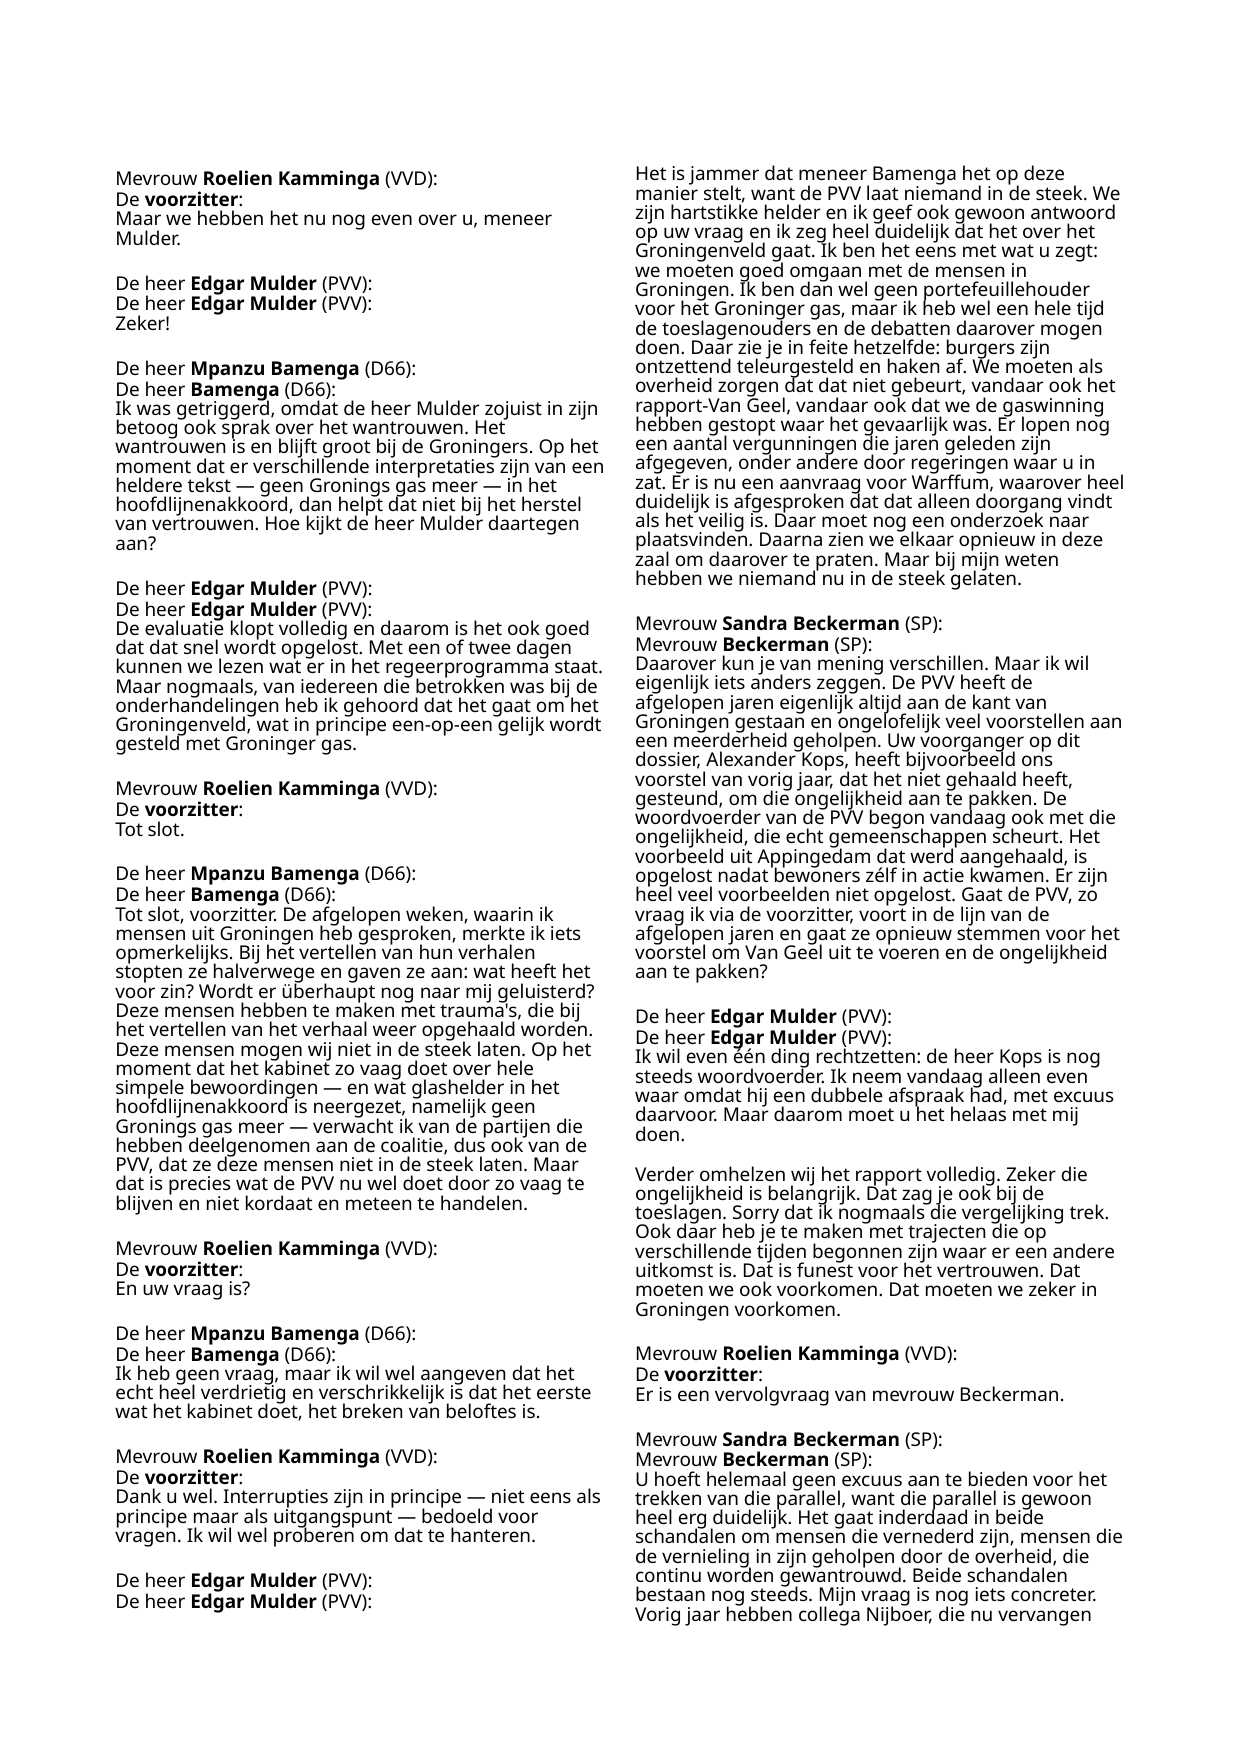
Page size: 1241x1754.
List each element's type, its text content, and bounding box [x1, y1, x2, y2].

text De voorzitter: [115, 1261, 605, 1280]
text De heer Edgar Mulder (PVV): [115, 601, 605, 620]
text Mevrouw Beckerman (SP): [635, 636, 1125, 655]
text Tot slot, voorzitter. De afgelopen weken, waarin ik mensen uit Groningen heb gesproken, merkte ik iets opmerkelijks. Bij het vertellen van hun verhalen stopten ze halverwege en gaven ze aan: wat heeft het voor zin? Wordt er überhaupt nog naar mij geluisterd? Deze mensen hebben te maken met trauma's, die bij het vertellen van het verhaal weer opgehaald worden. Deze mensen mogen wij niet in de steek laten. Op het moment dat het kabinet zo vaag doet over hele simpele bewoordingen — en wat glashelder in het hoofdlijnenakkoord is neergezet, namelijk geen Gronings gas meer — verwacht ik van de partijen die hebben deelgenomen aan de coalitie, dus ook van de PVV, dat ze deze mensen niet in de steek laten. Maar dat is precies wat de PVV nu wel doet door zo vaag te blijven en niet kordaat en meteen te handelen. [115, 906, 605, 1214]
text De heer Edgar Mulder (PVV): [115, 270, 605, 295]
text Daarover kun je van mening verschillen. Maar ik wil eigenlijk iets anders zeggen. De PVV heeft de afgelopen jaren eigenlijk altijd aan de kant van Groningen gestaan en ongelofelijk veel voorstellen aan een meerderheid geholpen. Uw voorganger op dit dossier, Alexander Kops, heeft bijvoorbeeld ons voorstel van vorig jaar, dat het niet gehaald heeft, gesteund, om die ongelijkheid aan te pakken. De woordvoerder van de PVV begon vandaag ook met die ongelijkheid, die echt gemeenschappen scheurt. Het voorbeeld uit Appingedam dat werd aangehaald, is opgelost nadat bewoners zélf in actie kwamen. Er zijn heel veel voorbeelden niet opgelost. Gaat de PVV, zo vraag ik via de voorzitter, voort in de lijn van de afgelopen jaren en gaat ze opnieuw stemmen voor het voorstel om Van Geel uit te voeren en de ongelijkheid aan te pakken? [635, 655, 1125, 983]
text De heer Bamenga (D66): [115, 1346, 605, 1365]
text De voorzitter: [115, 191, 605, 210]
text Mevrouw Roelien Kamminga (VVD): [115, 776, 605, 801]
text Mevrouw Roelien Kamminga (VVD): [115, 1443, 605, 1469]
text De voorzitter: [635, 1366, 1125, 1386]
text De heer Edgar Mulder (PVV): [115, 1567, 605, 1593]
text De voorzitter: [115, 1469, 605, 1488]
text De heer Mpanzu Bamenga (D66): [115, 861, 605, 886]
text Mevrouw Sandra Beckerman (SP): [635, 1426, 1125, 1451]
text Mevrouw Beckerman (SP): [635, 1451, 1125, 1471]
text U hoeft helemaal geen excuus aan te bieden voor het trekken van die parallel, want die parallel is gewoon heel erg duidelijk. Het gaat inderdaad in beide schandalen om mensen die vernederd zijn, mensen die de vernieling in zijn geholpen door de overheid, die continu worden gewantrouwd. Beide schandalen bestaan nog steeds. Mijn vraag is nog iets concreter. Vorig jaar hebben collega Nijboer, die nu vervangen [635, 1471, 1125, 1625]
text Zeker! [115, 315, 605, 334]
text De heer Bamenga (D66): [115, 381, 605, 400]
text Tot slot. [115, 821, 605, 840]
text Mevrouw Roelien Kamminga (VVD): [115, 1235, 605, 1261]
text Mevrouw Sandra Beckerman (SP): [635, 610, 1125, 636]
text Het is jammer dat meneer Bamenga het op deze manier stelt, want de PVV laat niemand in de steek. We zijn hartstikke helder en ik geef ook gewoon antwoord op uw vraag en ik zeg heel duidelijk dat het over het Groningenveld gaat. Ik ben het eens met wat u zegt: we moeten goed omgaan met de mensen in Groningen. Ik ben dan wel geen portefeuillehouder voor het Groninger gas, maar ik heb wel een hele tijd de toeslagenouders en de debatten daarover mogen doen. Daar zie je in feite hetzelfde: burgers zijn ontzettend teleurgesteld en haken af. We moeten als overheid zorgen dat dat niet gebeurt, vandaar ook het rapport-Van Geel, vandaar ook dat we de gaswinning hebben gestopt waar het gevaarlijk was. Er lopen nog een aantal vergunningen die jaren geleden zijn afgegeven, onder andere door regeringen waar u in zat. Er is nu een aanvraag voor Warffum, waarover heel duidelijk is afgesproken dat dat alleen doorgang vindt als het veilig is. Daar moet nog een onderzoek naar plaatsvinden. Daarna zien we elkaar opnieuw in deze zaal om daarover te praten. Maar bij mijn weten hebben we niemand nu in de steek gelaten. [635, 165, 1125, 589]
text Ik was getriggerd, omdat de heer Mulder zojuist in zijn betoog ook sprak over het wantrouwen. Het wantrouwen is en blijft groot bij de Groningers. Op het moment dat er verschillende interpretaties zijn van een heldere tekst — geen Gronings gas meer — in het hoofdlijnenakkoord, dan helpt dat niet bij het herstel van vertrouwen. Hoe kijkt de heer Mulder daartegen aan? [115, 400, 605, 554]
text De heer Edgar Mulder (PVV): [115, 1593, 605, 1612]
text De heer Edgar Mulder (PVV): [635, 1029, 1125, 1048]
text Mevrouw Roelien Kamminga (VVD): [115, 165, 605, 191]
text De evaluatie klopt volledig en daarom is het ook goed dat dat snel wordt opgelost. Met een of twee dagen kunnen we lezen wat er in het regeerprogramma staat. Maar nogmaals, van iedereen die betrokken was bij de onderhandelingen heb ik gehoord dat het gaat om het Groningenveld, wat in principe een-op-een gelijk wordt gesteld met Groninger gas. [115, 620, 605, 755]
text Er is een vervolgvraag van mevrouw Beckerman. [635, 1386, 1125, 1405]
text De heer Mpanzu Bamenga (D66): [115, 1320, 605, 1346]
text De heer Bamenga (D66): [115, 886, 605, 906]
text De heer Edgar Mulder (PVV): [635, 1003, 1125, 1029]
text Mevrouw Roelien Kamminga (VVD): [635, 1341, 1125, 1366]
text De heer Edgar Mulder (PVV): [115, 575, 605, 601]
text Verder omhelzen wij het rapport volledig. Zeker die ongelijkheid is belangrijk. Dat zag je ook bij de toeslagen. Sorry dat ik nogmaals die vergelijking trek. Ook daar heb je te maken met trajecten die op verschillende tijden begonnen zijn waar er een andere uitkomst is. Dat is funest voor het vertrouwen. Dat moeten we ook voorkomen. Dat moeten we zeker in Groningen voorkomen. [635, 1166, 1125, 1320]
text Dank u wel. Interrupties zijn in principe — niet eens als principe maar als uitgangspunt — bedoeld voor vragen. Ik wil wel proberen om dat te hanteren. [115, 1488, 605, 1546]
text Ik heb geen vraag, maar ik wil wel aangeven dat het echt heel verdrietig en verschrikkelijk is dat het eerste wat het kabinet doet, het breken van beloftes is. [115, 1365, 605, 1423]
text Maar we hebben het nu nog even over u, meneer Mulder. [115, 210, 605, 249]
text De heer Mpanzu Bamenga (D66): [115, 355, 605, 381]
text De voorzitter: [115, 801, 605, 821]
text De heer Edgar Mulder (PVV): [115, 295, 605, 315]
text Ik wil even één ding rechtzetten: de heer Kops is nog steeds woordvoerder. Ik neem vandaag alleen even waar omdat hij een dubbele afspraak had, met excuus daarvoor. Maar daarom moet u het helaas met mij doen. [635, 1048, 1125, 1145]
text En uw vraag is? [115, 1280, 605, 1299]
